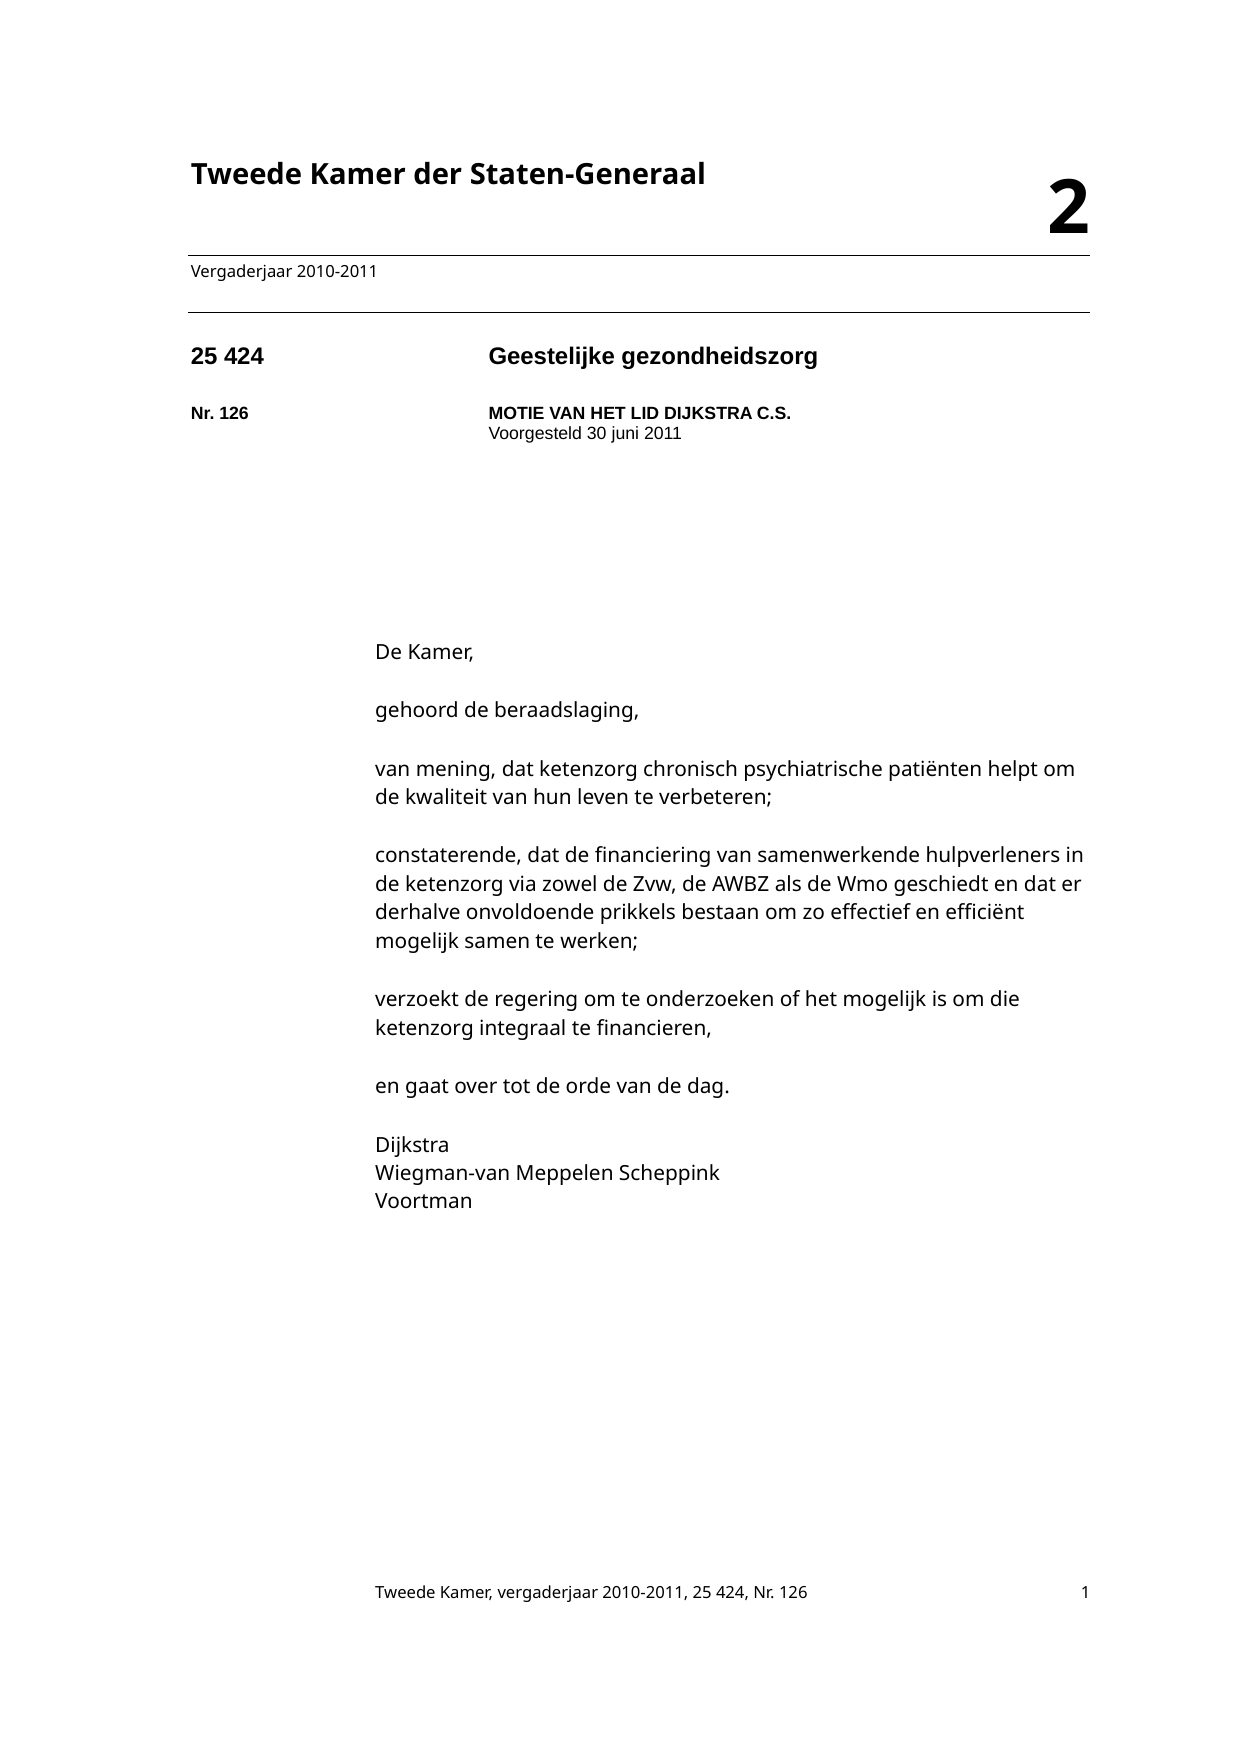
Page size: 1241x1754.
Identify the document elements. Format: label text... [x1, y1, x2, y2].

table_cell Nr. 126 [188, 399, 485, 518]
text en gaat over tot de orde van de dag. [375, 1071, 1090, 1100]
text verzoekt de regering om te onderzoeken of het mogelijk is om die ketenzorg integraal te financieren, [375, 984, 1090, 1041]
table_header Tweede Kamer der Staten-Generaal [188, 150, 909, 255]
text constaterende, dat de financiering van samenwerkende hulpverleners in de ketenzorg via zowel de Zvw, de AWBZ als de Wmo geschiedt en dat er derhalve onvoldoende prikkels bestaan om zo effectief en efficiënt mogelijk samen te werken; [375, 841, 1090, 954]
text De Kamer, [375, 637, 1090, 665]
table_cell 25 424 [188, 339, 485, 399]
table_cell MOTIE VAN HET LID DIJKSTRA C.S. Voorgesteld 30 juni 2011 [485, 399, 1090, 518]
table_cell Vergaderjaar 2010-2011 [188, 256, 485, 312]
table_cell [485, 256, 1090, 312]
text Voortman [375, 1187, 1090, 1215]
table_cell [188, 313, 485, 339]
table_header 2 [910, 150, 1090, 255]
text Dijkstra [375, 1130, 1090, 1158]
table_cell [485, 313, 1090, 339]
text Wiegman-van Meppelen Scheppink [375, 1158, 1090, 1187]
table_cell Geestelijke gezondheidszorg [485, 339, 1090, 399]
text van mening, dat ketenzorg chronisch psychiatrische patiënten helpt om de kwaliteit van hun leven te verbeteren; [375, 754, 1090, 811]
text gehoord de beraadslaging, [375, 695, 1090, 724]
